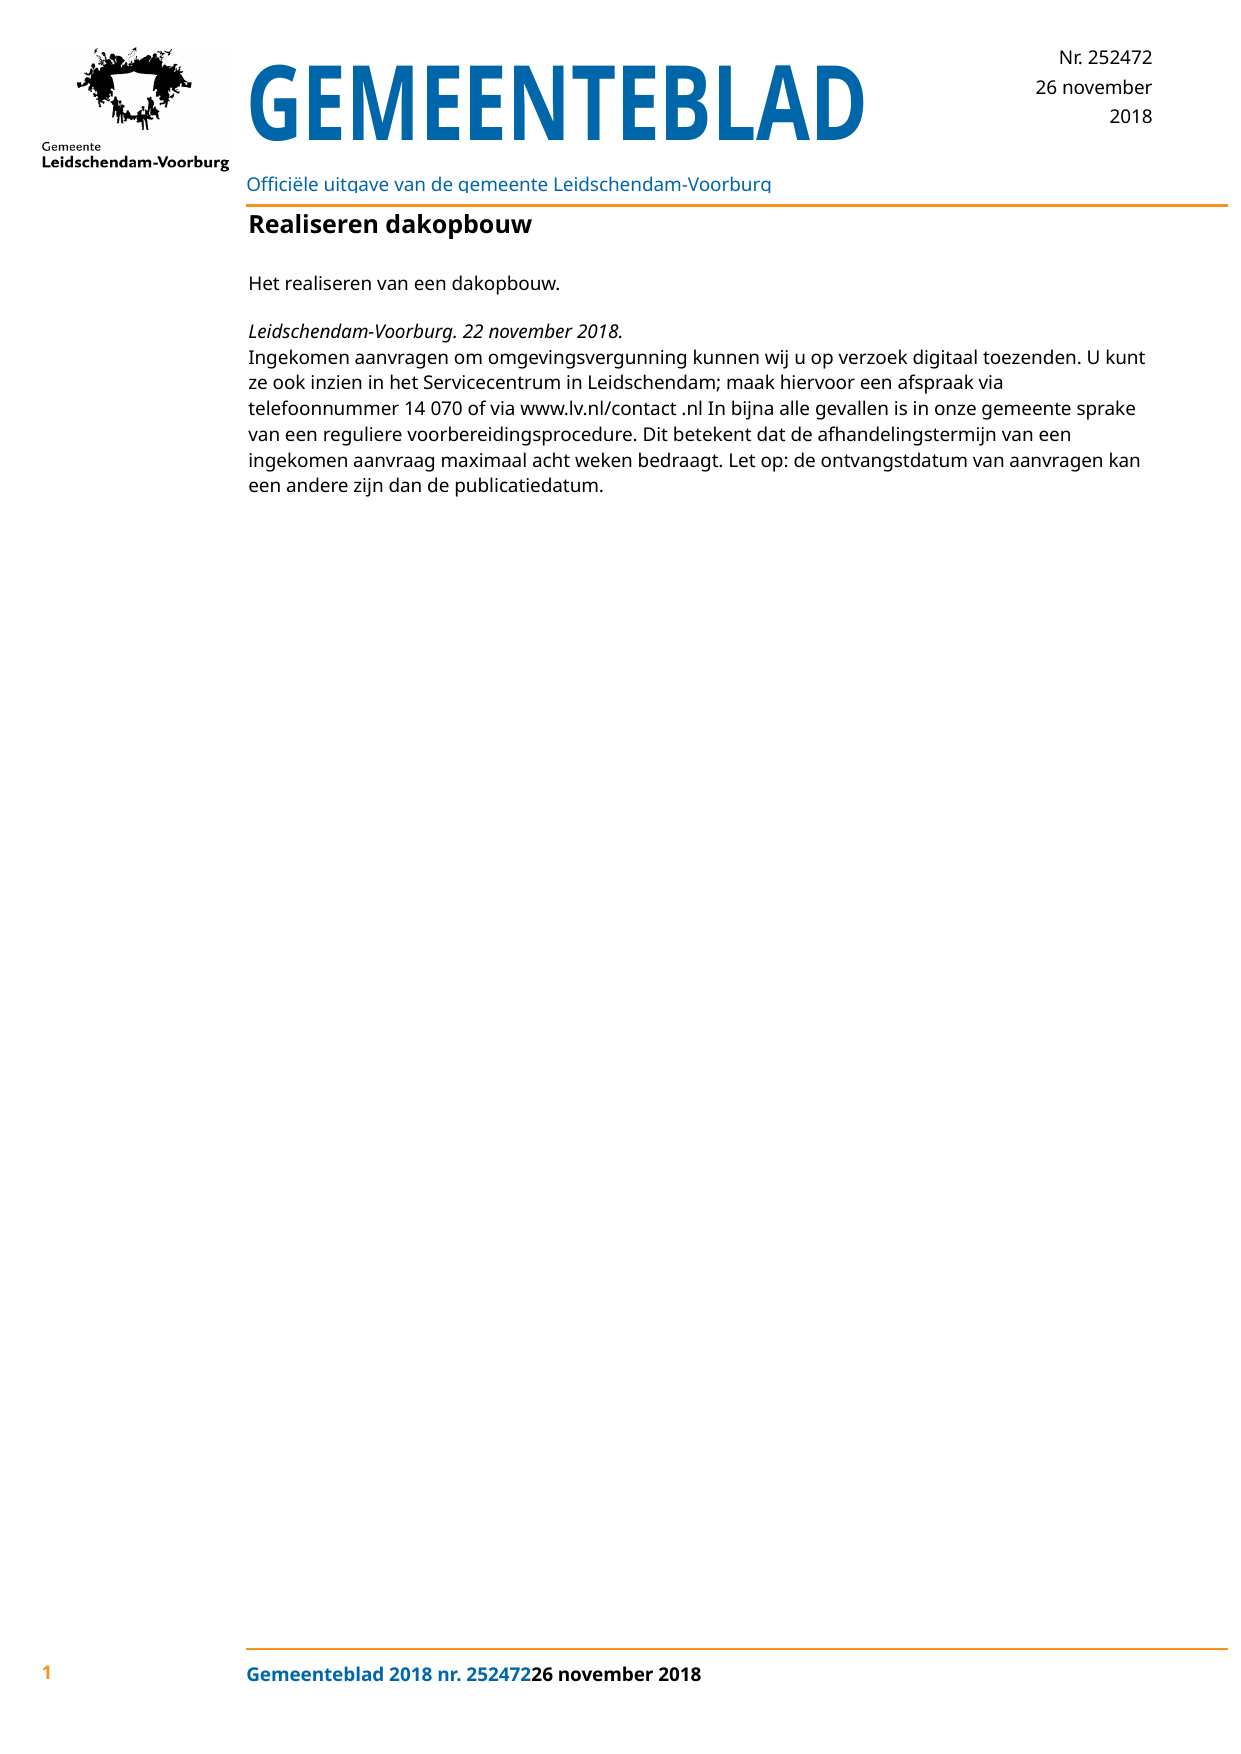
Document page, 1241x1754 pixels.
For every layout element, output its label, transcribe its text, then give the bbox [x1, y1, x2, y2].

picture [41, 47, 231, 172]
text Ingekomen aanvragen om omgevingsvergunning kunnen wij u op verzoek digitaal toezenden. U kunt ze ook inzien in het Servicecentrum in Leidschendam; maak hiervoor een afspraak via telefoonnummer 14 070 of via www.lv.nl/contact .nl In bijna alle gevallen is in onze gemeente sprake van een reguliere voorbereidingsprocedure. Dit betekent dat de afhandelingstermijn van een ingekomen aanvraag maximaal acht weken bedraagt. Let op: de ontvangstdatum van aanvragen kan een andere zijn dan de publicatiedatum. [248, 344, 1152, 498]
text Het realiseren van een dakopbouw. [248, 270, 1152, 296]
text Realiseren dakopbouw [248, 207, 1152, 241]
text Leidschendam-Voorburg. 22 november 2018. [248, 318, 1152, 344]
